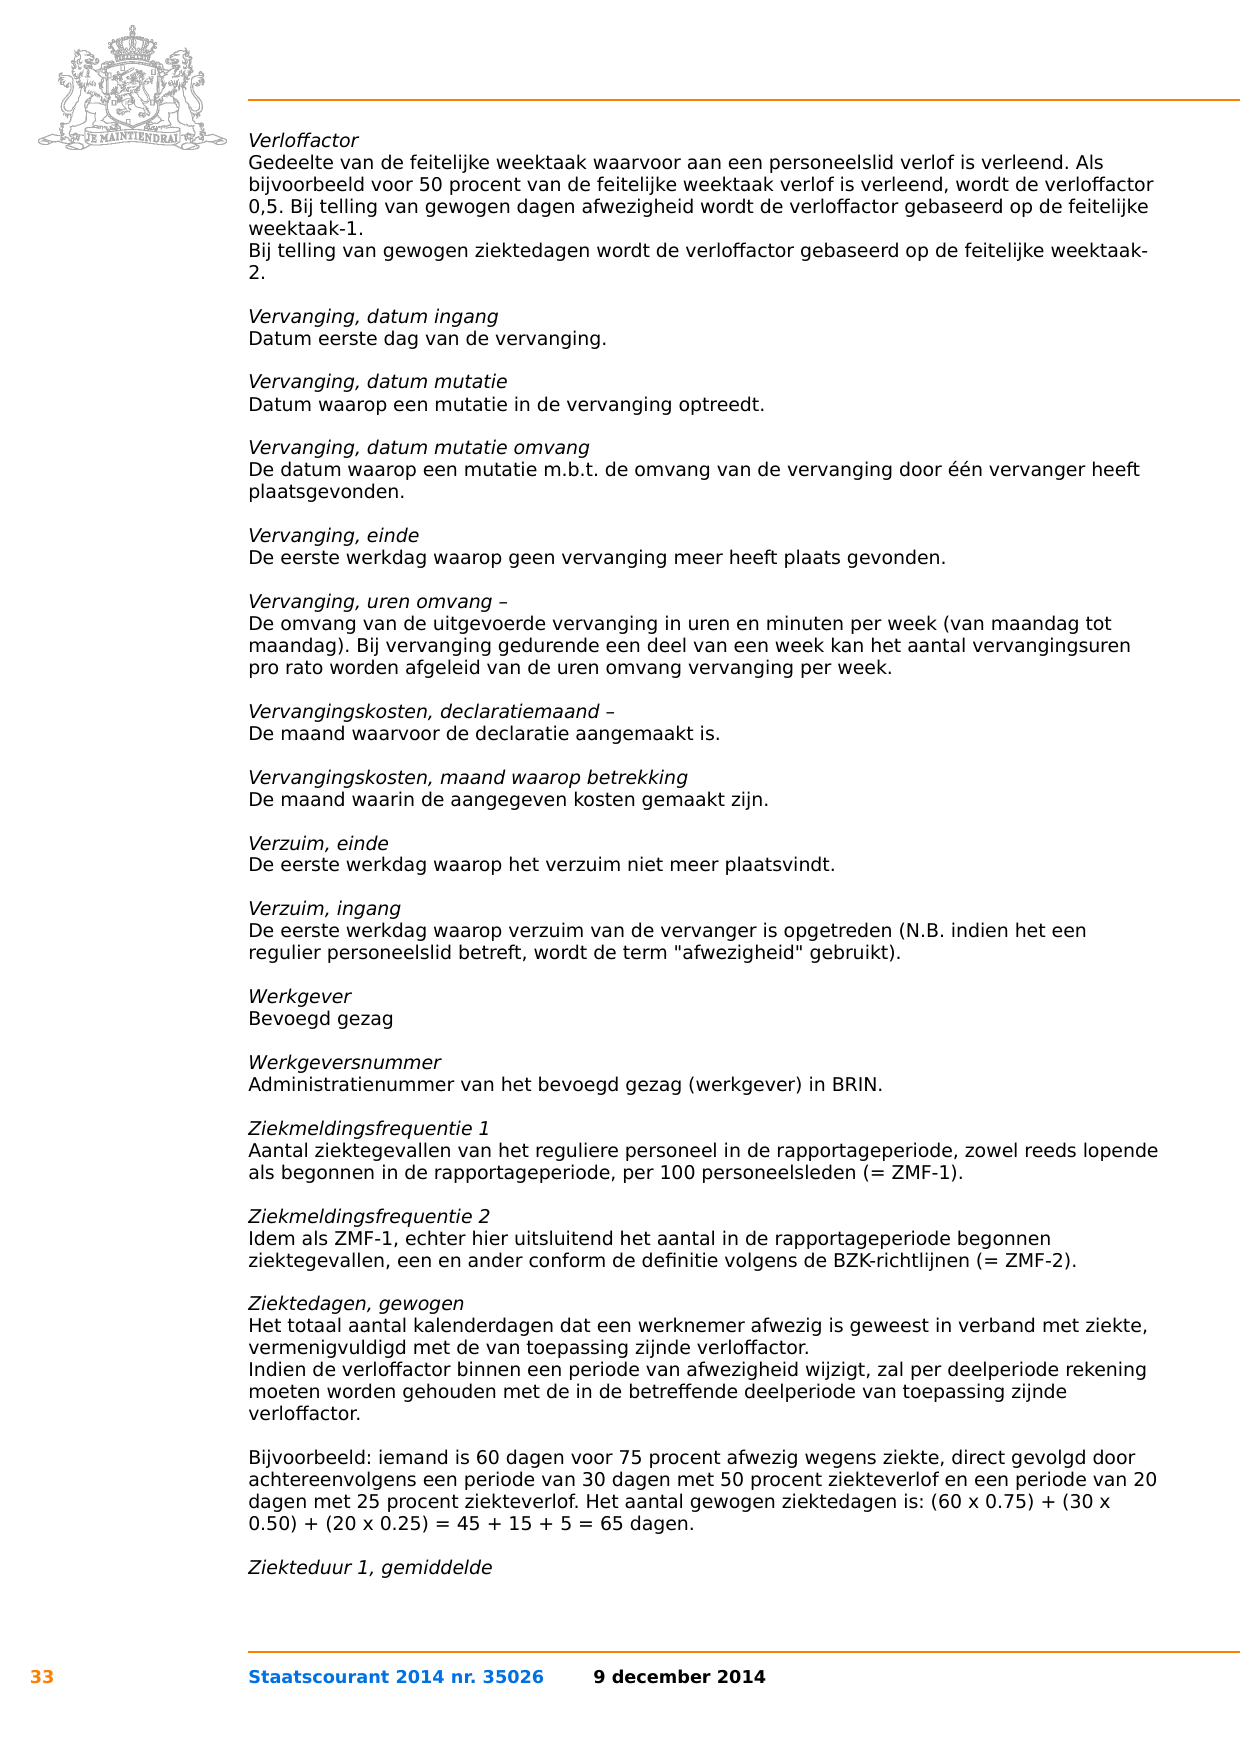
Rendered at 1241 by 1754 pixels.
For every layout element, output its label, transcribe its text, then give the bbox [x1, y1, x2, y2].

text Ziektedagen, gewogen [248, 1293, 1163, 1315]
text Verloffactor [248, 130, 1163, 152]
text Administratienummer van het bevoegd gezag (werkgever) in BRIN. [248, 1074, 1163, 1096]
text Idem als ZMF-1, echter hier uitsluitend het aantal in de rapportageperiode begonnen ziektegevallen, een en ander conform de definitie volgens de BZK-richtlijnen (= ZMF-2). [248, 1227, 1163, 1271]
text Vervangingskosten, maand waarop betrekking [248, 767, 1163, 788]
text Gedeelte van de feitelijke weektaak waarvoor aan een personeelslid verlof is verleend. Als bijvoorbeeld voor 50 procent van de feitelijke weektaak verlof is verleend, wordt de verloffactor 0,5. Bij telling van gewogen dagen afwezigheid wordt de verloffactor gebaseerd op de feitelijke weektaak-1. [248, 152, 1163, 240]
text De eerste werkdag waarop geen vervanging meer heeft plaats gevonden. [248, 547, 1163, 569]
text Bij telling van gewogen ziektedagen wordt de verloffactor gebaseerd op de feitelijke weektaak-2. [248, 240, 1163, 284]
text Verzuim, einde [248, 832, 1163, 854]
text Verzuim, ingang [248, 898, 1163, 920]
text Indien de verloffactor binnen een periode van afwezigheid wijzigt, zal per deelperiode rekening moeten worden gehouden met de in de betreffende deelperiode van toepassing zijnde verloffactor. [248, 1359, 1163, 1425]
text Ziekteduur 1, gemiddelde [248, 1557, 1163, 1579]
text Het totaal aantal kalenderdagen dat een werknemer afwezig is geweest in verband met ziekte, vermenigvuldigd met de van toepassing zijnde verloffactor. [248, 1315, 1163, 1359]
text Aantal ziektegevallen van het reguliere personeel in de rapportageperiode, zowel reeds lopende als begonnen in de rapportageperiode, per 100 personeelsleden (= ZMF-1). [248, 1140, 1163, 1184]
text De eerste werkdag waarop het verzuim niet meer plaatsvindt. [248, 854, 1163, 876]
text Vervanging, einde [248, 525, 1163, 547]
text Ziekmeldingsfrequentie 2 [248, 1206, 1163, 1227]
text Vervanging, uren omvang – [248, 591, 1163, 613]
text Werkgeversnummer [248, 1052, 1163, 1074]
text De omvang van de uitgevoerde vervanging in uren en minuten per week (van maandag tot maandag). Bij vervanging gedurende een deel van een week kan het aantal vervangingsuren pro rato worden afgeleid van de uren omvang vervanging per week. [248, 613, 1163, 679]
text Vervanging, datum mutatie omvang [248, 437, 1163, 459]
text Bevoegd gezag [248, 1008, 1163, 1030]
text Vervangingskosten, declaratiemaand – [248, 701, 1163, 723]
text Datum eerste dag van de vervanging. [248, 328, 1163, 349]
picture [38, 25, 227, 150]
text Datum waarop een mutatie in de vervanging optreedt. [248, 393, 1163, 415]
text Vervanging, datum ingang [248, 306, 1163, 328]
text Vervanging, datum mutatie [248, 371, 1163, 393]
text De maand waarvoor de declaratie aangemaakt is. [248, 723, 1163, 745]
text De maand waarin de aangegeven kosten gemaakt zijn. [248, 788, 1163, 811]
text Werkgever [248, 986, 1163, 1008]
text Ziekmeldingsfrequentie 1 [248, 1118, 1163, 1140]
text Bijvoorbeeld: iemand is 60 dagen voor 75 procent afwezig wegens ziekte, direct gevolgd door achtereenvolgens een periode van 30 dagen met 50 procent ziekteverlof en een periode van 20 dagen met 25 procent ziekteverlof. Het aantal gewogen ziektedagen is: (60 x 0.75) + (30 x 0.50) + (20 x 0.25) = 45 + 15 + 5 = 65 dagen. [248, 1447, 1163, 1535]
text De eerste werkdag waarop verzuim van de vervanger is opgetreden (N.B. indien het een regulier personeelslid betreft, wordt de term "afwezigheid" gebruikt). [248, 920, 1163, 964]
text De datum waarop een mutatie m.b.t. de omvang van de vervanging door één vervanger heeft plaatsgevonden. [248, 459, 1163, 503]
